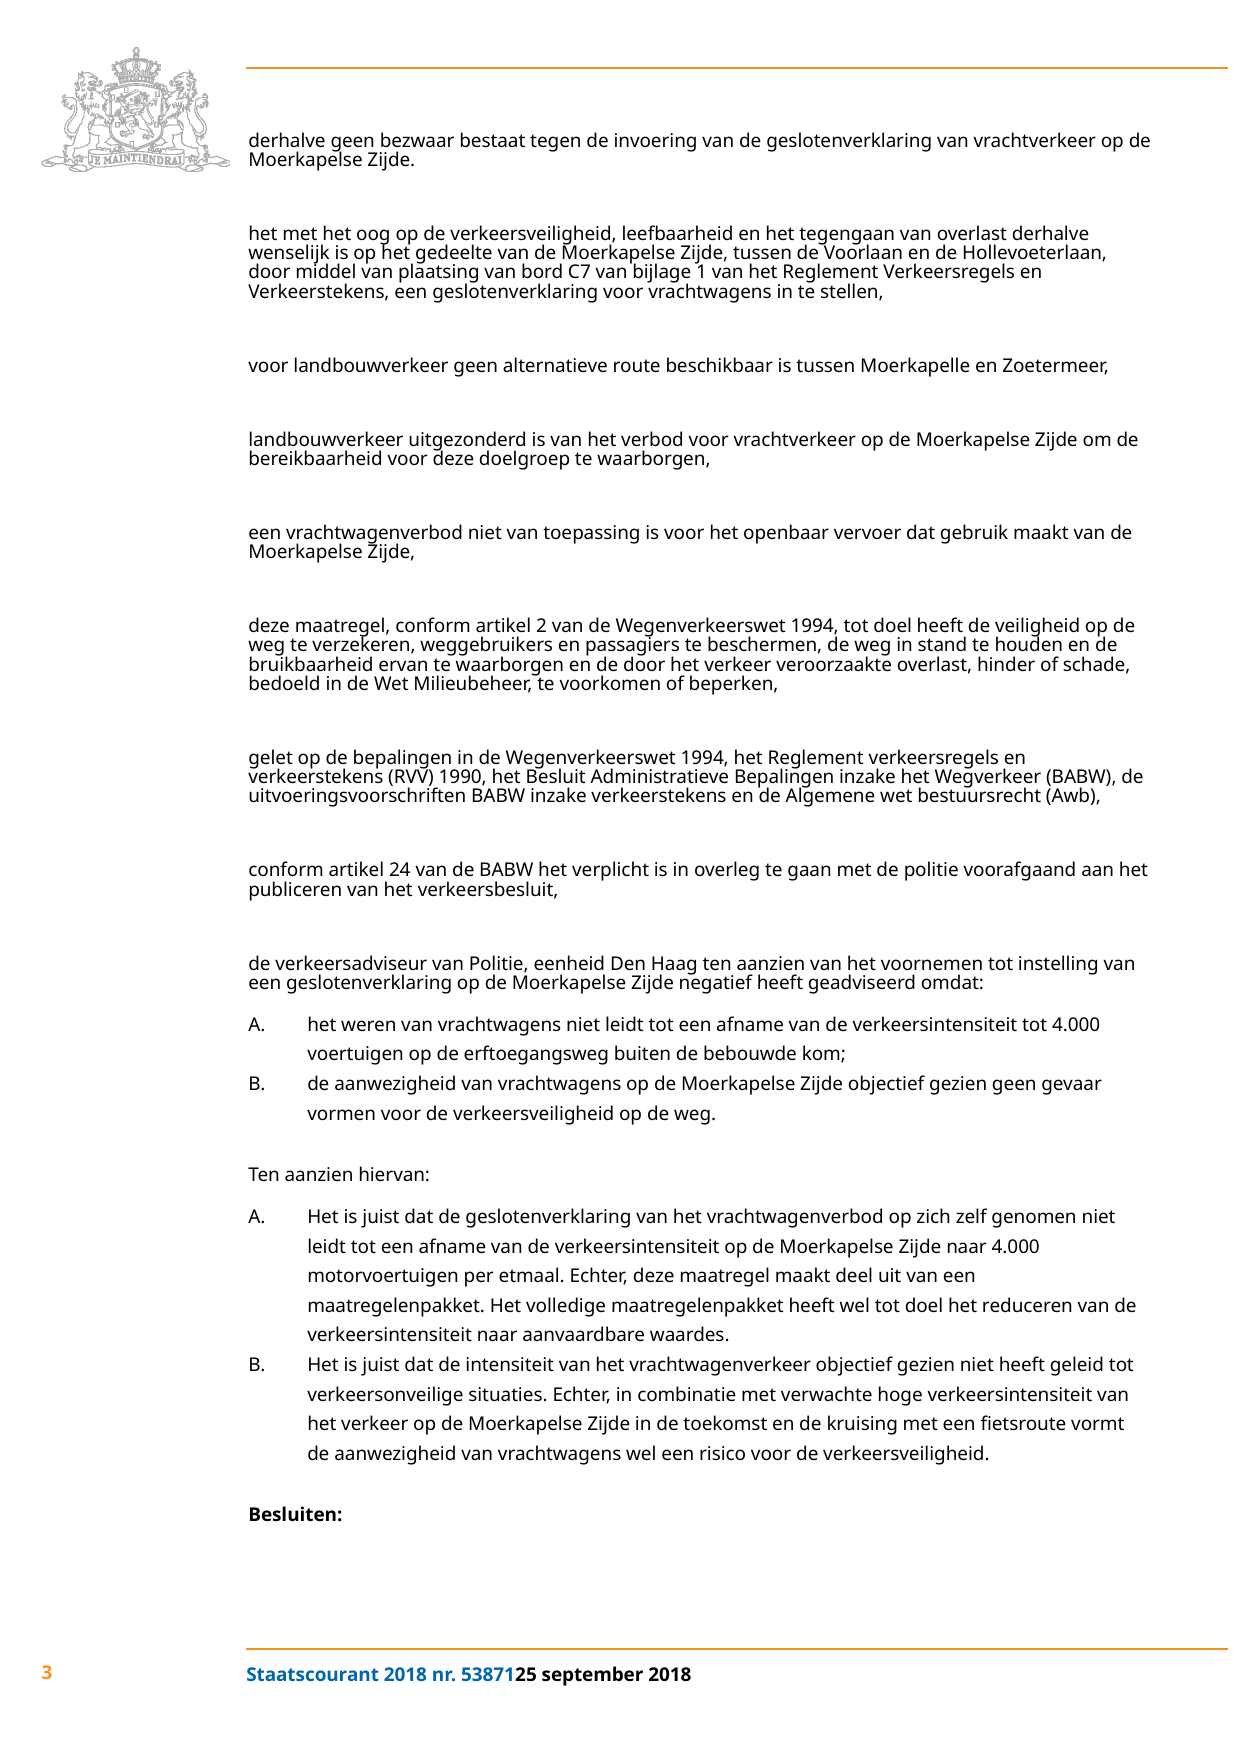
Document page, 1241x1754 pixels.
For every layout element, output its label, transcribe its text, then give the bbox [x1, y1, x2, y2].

text landbouwverkeer uitgezonderd is van het verbod voor vrachtverkeer op de Moerkapelse Zijde om de bereikbaarheid voor deze doelgroep te waarborgen, [248, 431, 1152, 469]
text Ten aanzien hiervan: [248, 1166, 1152, 1186]
picture [41, 47, 231, 172]
list het weren van vrachtwagens niet leidt tot een afname van de verkeersintensiteit tot 4.000 voertuigen op de erftoegangsweg buiten de bebouwde kom; [248, 1011, 1152, 1066]
list Het is juist dat de geslotenverklaring van het vrachtwagenverbod op zich zelf genomen niet leidt tot een afname van de verkeersintensiteit op de Moerkapelse Zijde naar 4.000 motorvoertuigen per etmaal. Echter, deze maatregel maakt deel uit van een maatregelenpakket. Het volledige maatregelenpakket heeft wel tot doel het reduceren van de verkeersintensiteit naar aanvaardbare waardes. [248, 1203, 1152, 1347]
text conform artikel 24 van de BABW het verplicht is in overleg te gaan met de politie voorafgaand aan het publiceren van het verkeersbesluit, [248, 861, 1152, 900]
text Besluiten: [248, 1506, 1152, 1526]
list de aanwezigheid van vrachtwagens op de Moerkapelse Zijde objectief gezien geen gevaar vormen voor de verkeersveiligheid op de weg. [248, 1070, 1152, 1125]
text gelet op de bepalingen in de Wegenverkeerswet 1994, het Reglement verkeersregels en verkeerstekens (RVV) 1990, het Besluit Administratieve Bepalingen inzake het Wegverkeer (BABW), de uitvoeringsvoorschriften BABW inzake verkeerstekens en de Algemene wet bestuursrecht (Awb), [248, 749, 1152, 807]
text het met het oog op de verkeersveiligheid, leefbaarheid en het tegengaan van overlast derhalve wenselijk is op het gedeelte van de Moerkapelse Zijde, tussen de Voorlaan en de Hollevoeterlaan, door middel van plaatsing van bord C7 van bijlage 1 van het Reglement Verkeersregels en Verkeerstekens, een geslotenverklaring voor vrachtwagens in te stellen, [248, 225, 1152, 302]
list Het is juist dat de intensiteit van het vrachtwagenverkeer objectief gezien niet heeft geleid tot verkeersonveilige situaties. Echter, in combinatie met verwachte hoge verkeersintensiteit van het verkeer op de Moerkapelse Zijde in de toekomst en de kruising met een fietsroute vormt de aanwezigheid van vrachtwagens wel een risico voor de verkeersveiligheid. [248, 1351, 1152, 1466]
text een vrachtwagenverbod niet van toepassing is voor het openbaar vervoer dat gebruik maakt van de Moerkapelse Zijde, [248, 524, 1152, 562]
text de verkeersadviseur van Politie, eenheid Den Haag ten aanzien van het voornemen tot instelling van een geslotenverklaring op de Moerkapelse Zijde negatief heeft geadviseerd omdat: [248, 955, 1152, 993]
text deze maatregel, conform artikel 2 van de Wegenverkeerswet 1994, tot doel heeft de veiligheid op de weg te verzekeren, weggebruikers en passagiers te beschermen, de weg in stand te houden en de bruikbaarheid ervan te waarborgen en de door het verkeer veroorzaakte overlast, hinder of schade, bedoeld in de Wet Milieubeheer, te voorkomen of beperken, [248, 617, 1152, 694]
text derhalve geen bezwaar bestaat tegen de invoering van de geslotenverklaring van vrachtverkeer op de Moerkapelse Zijde. [248, 132, 1152, 170]
text voor landbouwverkeer geen alternatieve route beschikbaar is tussen Moerkapelle en Zoetermeer, [248, 357, 1152, 376]
